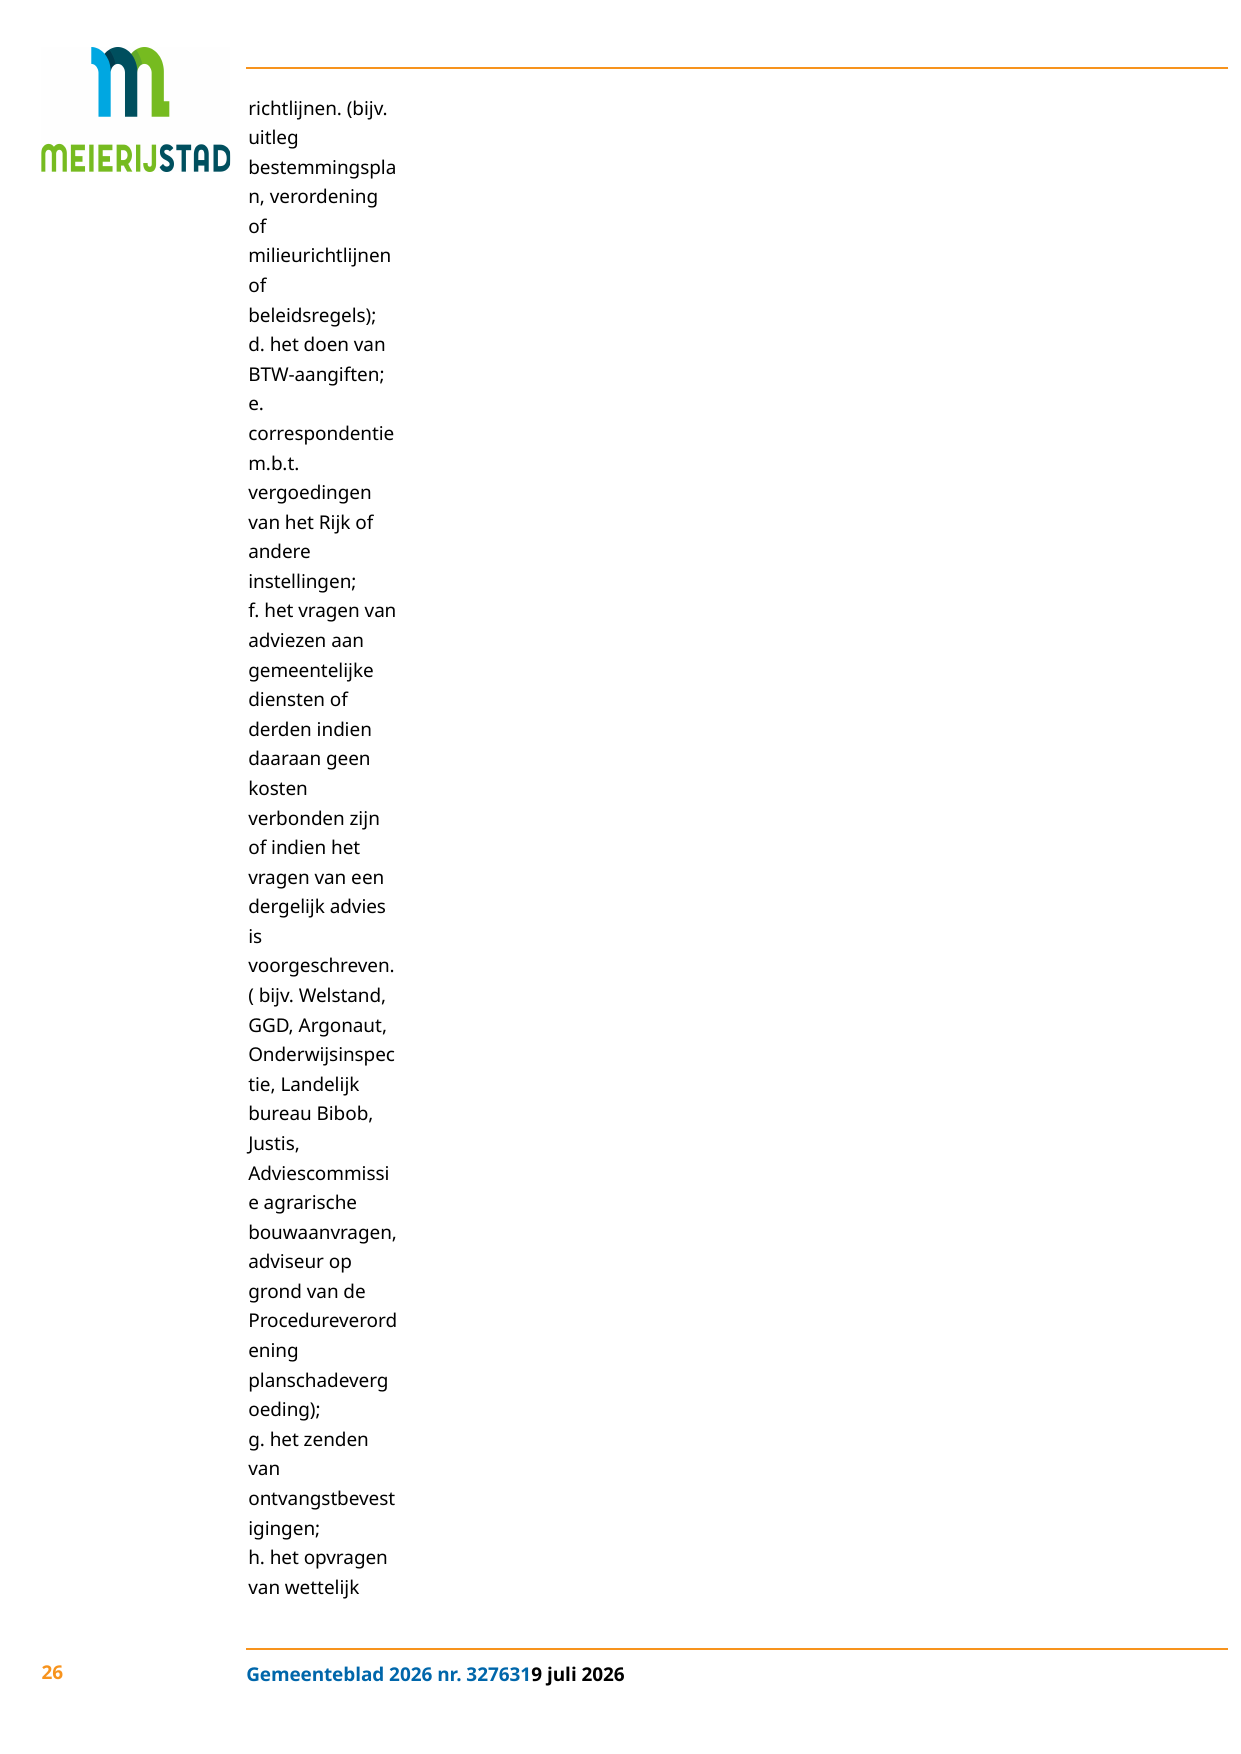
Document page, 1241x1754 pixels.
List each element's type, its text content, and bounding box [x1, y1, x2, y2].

table_cell richtlijnen. (bijv. uitleg bestemmingsplan, verordening of milieurichtlijnen of beleidsregels); d. het doen van BTW-aangiften; e. correspondentie m.b.t. vergoedingen van het Rijk of andere instellingen; f. het vragen van adviezen aan gemeentelijke diensten of derden indien daaraan geen kosten verbonden zijn of indien het vragen van een dergelijk advies is voorgeschreven. ( bijv. Welstand, GGD, Argonaut, Onderwijsinspectie, Landelijk bureau Bibob, Justis, Adviescommissie agrarische bouwaanvragen, adviseur op grond van de Procedureverordening planschadevergoeding); g. het zenden van ontvangstbevestigingen; h. het opvragen van wettelijk [248, 95, 397, 1600]
table_cell [933, 95, 1152, 1600]
table_cell [611, 95, 826, 1600]
table_cell [397, 95, 611, 1600]
picture [41, 47, 231, 172]
table_cell [826, 95, 933, 1600]
